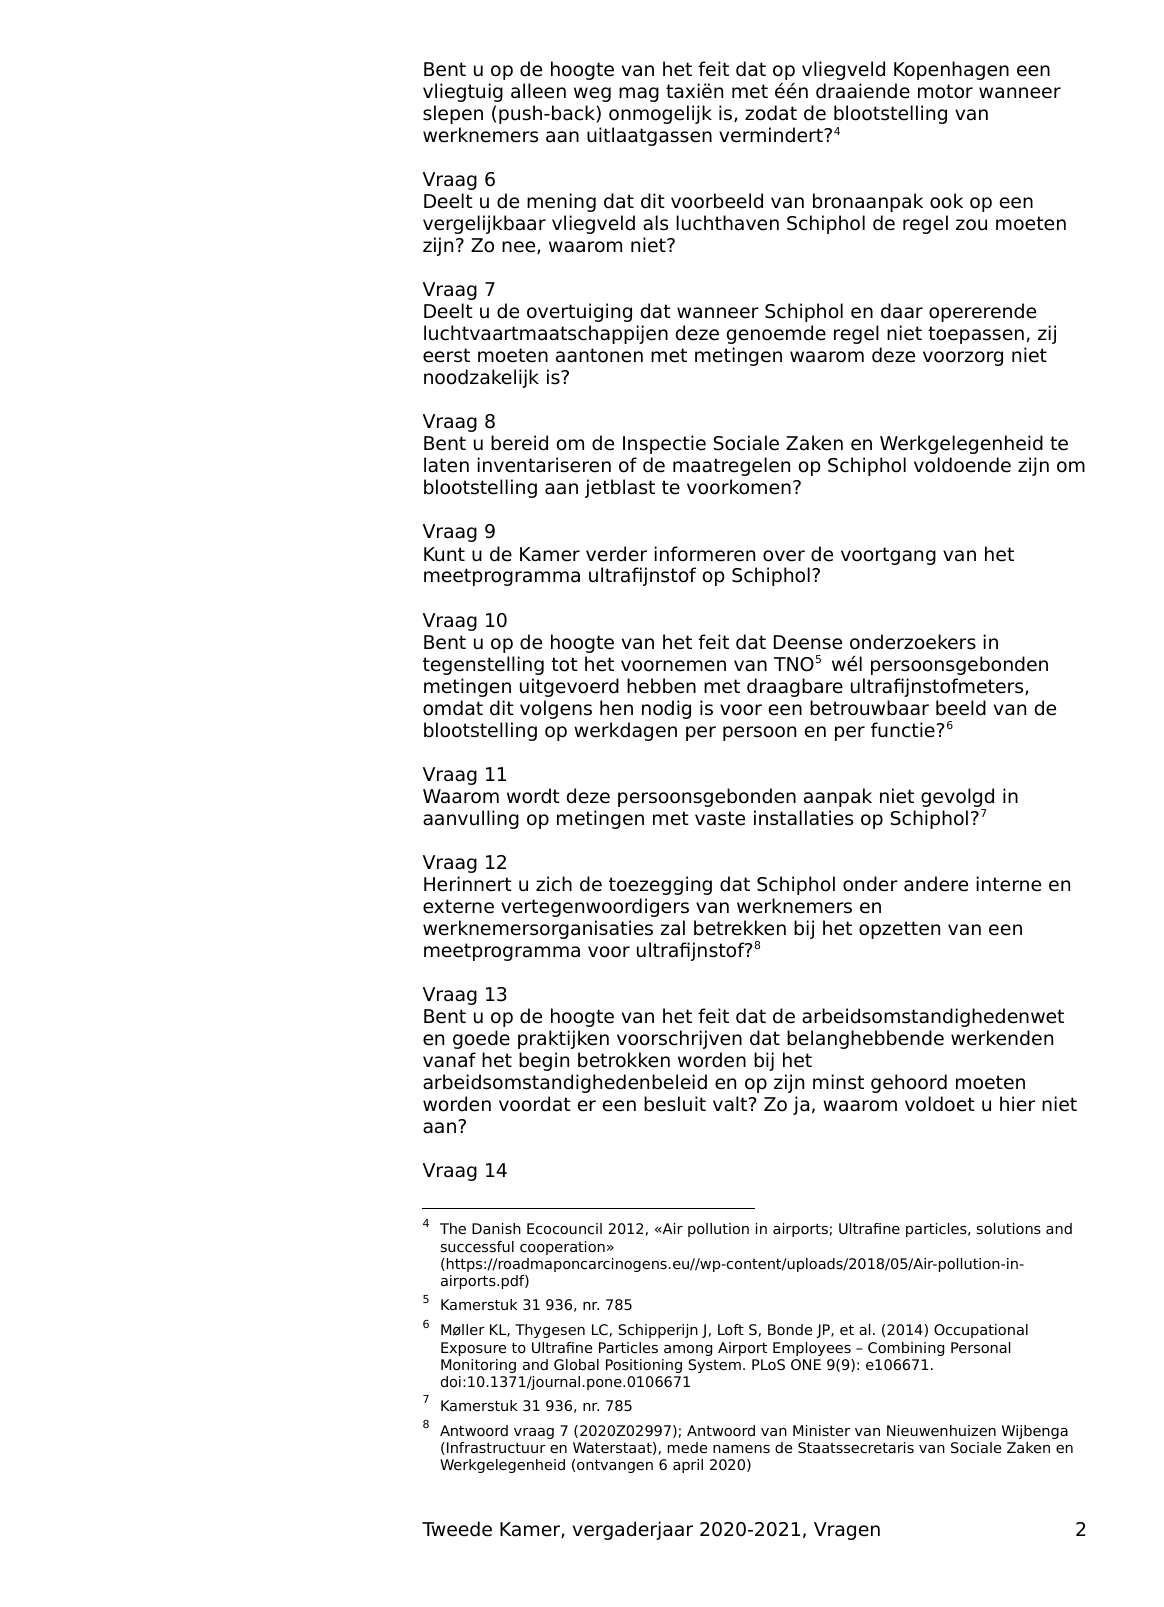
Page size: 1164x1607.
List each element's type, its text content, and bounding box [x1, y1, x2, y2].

text Vraag 13 [422, 984, 1087, 1006]
text Bent u bereid om de Inspectie Sociale Zaken en Werkgelegenheid te laten inventariseren of de maatregelen op Schiphol voldoende zijn om blootstelling aan jetblast te voorkomen? [422, 433, 1087, 499]
text Vraag 12 [422, 852, 1087, 874]
text Deelt u de overtuiging dat wanneer Schiphol en daar opererende luchtvaartmaatschappijen deze genoemde regel niet toepassen, zij eerst moeten aantonen met metingen waarom deze voorzorg niet noodzakelijk is? [422, 301, 1087, 389]
text Vraag 14 [422, 1160, 1087, 1182]
text The Danish Ecocouncil 2012, «Air pollution in airports; Ultrafine particles, solutions and successful cooperation» (https://roadmaponcarcinogens.eu//wp-content/uploads/2018/05/Air-pollution-in-airports.pdf) [422, 1217, 1087, 1290]
text Bent u op de hoogte van het feit dat Deense onderzoekers in tegenstelling tot het voornemen van TNO wél persoonsgebonden metingen uitgevoerd hebben met draagbare ultrafijnstofmeters, omdat dit volgens hen nodig is voor een betrouwbaar beeld van de blootstelling op werkdagen per persoon en per functie? [422, 632, 1087, 741]
text Kamerstuk 31 936, nr. 785 [422, 1293, 1087, 1315]
text Vraag 9 [422, 521, 1087, 543]
text Bent u op de hoogte van het feit dat op vliegveld Kopenhagen een vliegtuig alleen weg mag taxiën met één draaiende motor wanneer slepen (push-back) onmogelijk is, zodat de blootstelling van werknemers aan uitlaatgassen vermindert? [422, 59, 1087, 147]
text Vraag 11 [422, 764, 1087, 786]
text Antwoord vraag 7 (2020Z02997); Antwoord van Minister van Nieuwenhuizen Wijbenga (Infrastructuur en Waterstaat), mede namens de Staatssecretaris van Sociale Zaken en Werkgelegenheid (ontvangen 6 april 2020) [422, 1418, 1087, 1474]
text Vraag 7 [422, 279, 1087, 301]
text Bent u op de hoogte van het feit dat de arbeidsomstandighedenwet en goede praktijken voorschrijven dat belanghebbende werkenden vanaf het begin betrokken worden bij het arbeidsomstandighedenbeleid en op zijn minst gehoord moeten worden voordat er een besluit valt? Zo ja, waarom voldoet u hier niet aan? [422, 1006, 1087, 1138]
text Kamerstuk 31 936, nr. 785 [422, 1393, 1087, 1416]
text Waarom wordt deze persoonsgebonden aanpak niet gevolgd in aanvulling op metingen met vaste installaties op Schiphol? [422, 786, 1087, 829]
text Vraag 8 [422, 411, 1087, 433]
text Kunt u de Kamer verder informeren over de voortgang van het meetprogramma ultrafijnstof op Schiphol? [422, 543, 1087, 587]
text Vraag 6 [422, 169, 1087, 191]
text Herinnert u zich de toezegging dat Schiphol onder andere interne en externe vertegenwoordigers van werknemers en werknemersorganisaties zal betrekken bij het opzetten van een meetprogramma voor ultrafijnstof? [422, 874, 1087, 962]
text Vraag 10 [422, 609, 1087, 632]
text Møller KL, Thygesen LC, Schipperijn J, Loft S, Bonde JP, et al. (2014) Occupational Exposure to Ultrafine Particles among Airport Employees – Combining Personal Monitoring and Global Positioning System. PLoS ONE 9(9): e106671. doi:10.1371/journal.pone.0106671 [422, 1318, 1087, 1391]
text Deelt u de mening dat dit voorbeeld van bronaanpak ook op een vergelijkbaar vliegveld als luchthaven Schiphol de regel zou moeten zijn? Zo nee, waarom niet? [422, 191, 1087, 257]
